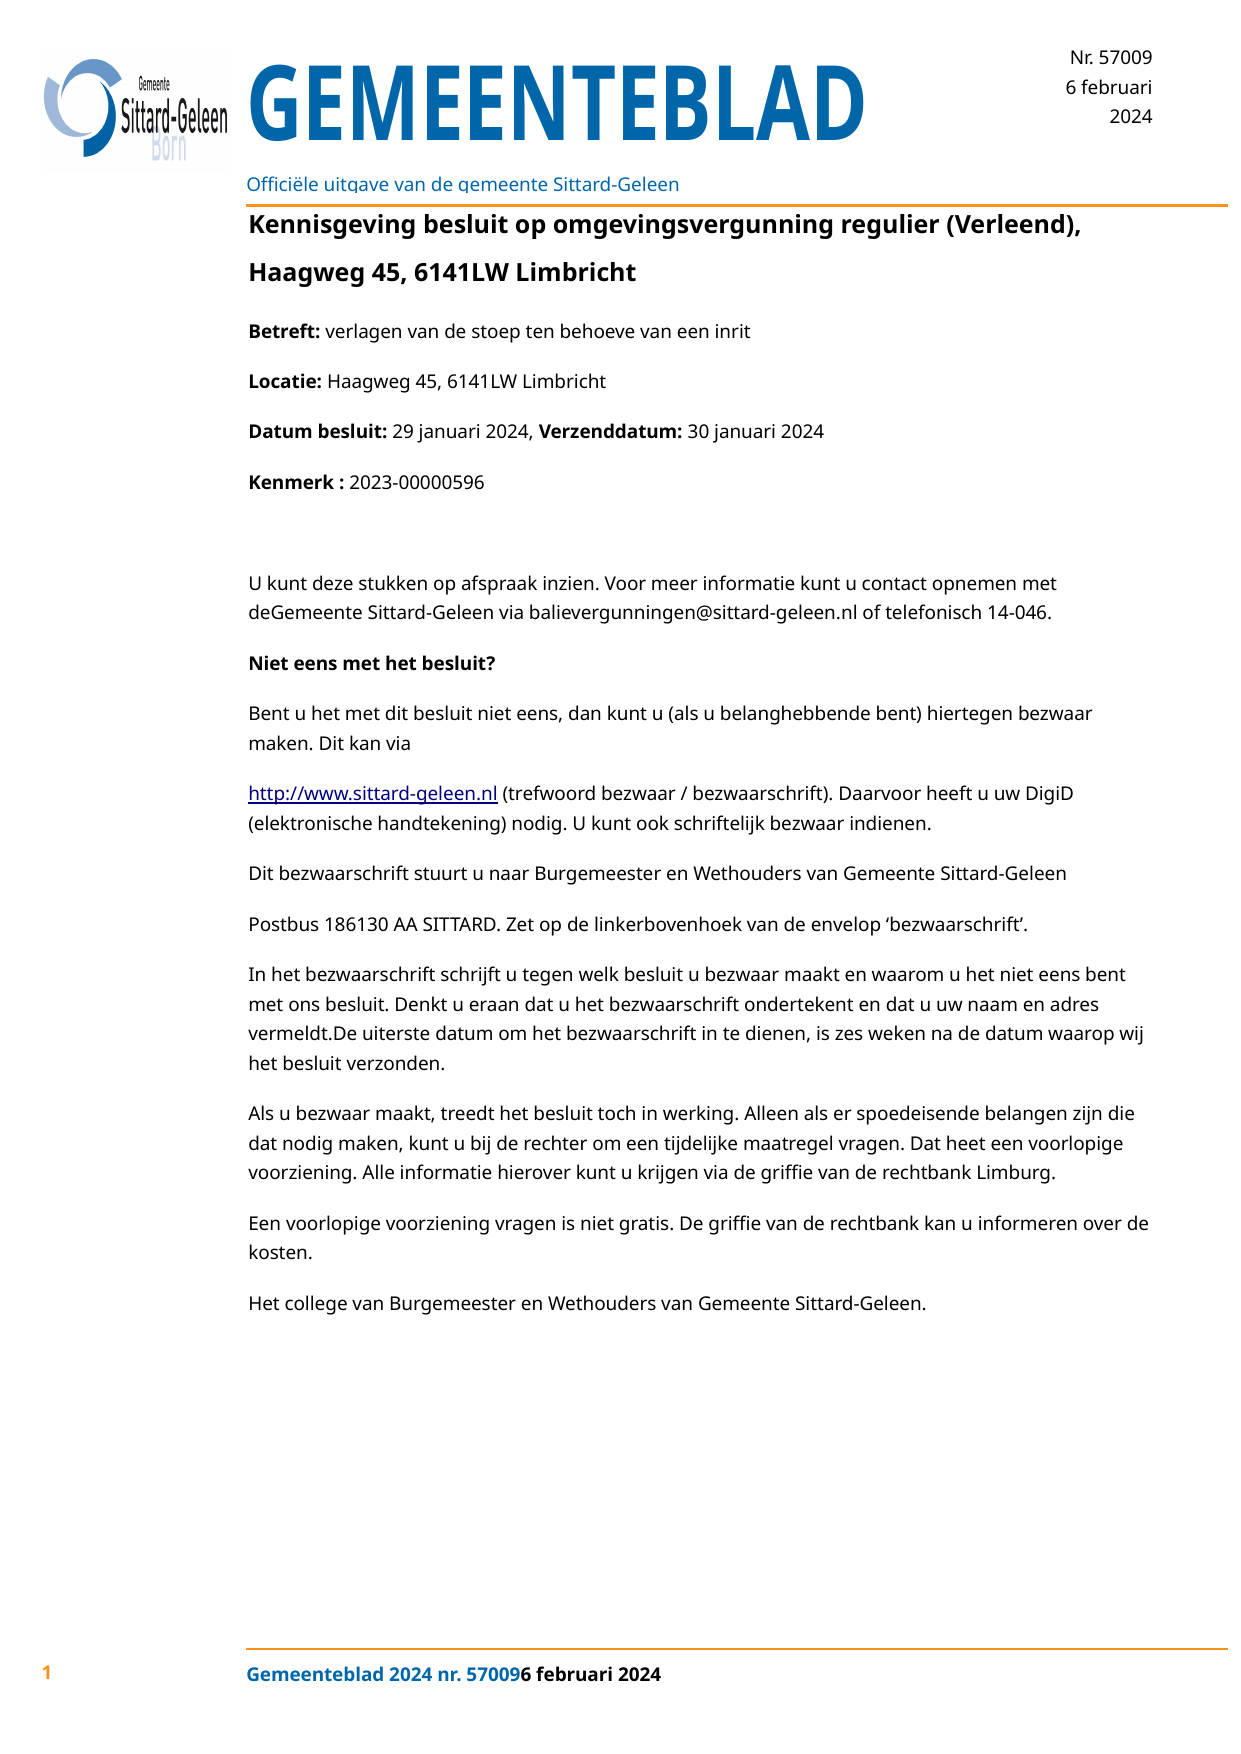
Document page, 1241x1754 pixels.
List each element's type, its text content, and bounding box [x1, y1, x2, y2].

text http://www.sittard-geleen.nl (trefwoord bezwaar / bezwaarschrift). Daarvoor heeft u uw DigiD (elektronische handtekening) nodig. U kunt ook schriftelijk bezwaar indienen. [248, 780, 1152, 836]
text Locatie: Haagweg 45, 6141LW Limbricht [248, 368, 1152, 394]
text Niet eens met het besluit? [248, 650, 1152, 676]
text Het college van Burgemeester en Wethouders van Gemeente Sittard-Geleen. [248, 1290, 1152, 1316]
text Kenmerk : 2023-00000596 [248, 469, 1152, 495]
text In het bezwaarschrift schrijft u tegen welk besluit u bezwaar maakt en waarom u het niet eens bent met ons besluit. Denkt u eraan dat u het bezwaarschrift ondertekent en dat u uw naam en adres vermeldt.De uiterste datum om het bezwaarschrift in te dienen, is zes weken na de datum waarop wij het besluit verzonden. [248, 961, 1152, 1076]
picture [41, 47, 231, 172]
text Dit bezwaarschrift stuurt u naar Burgemeester en Wethouders van Gemeente Sittard-Geleen [248, 860, 1152, 886]
text U kunt deze stukken op afspraak inzien. Voor meer informatie kunt u contact opnemen met deGemeente Sittard-Geleen via balievergunningen@sittard-geleen.nl of telefonisch 14-046. [248, 570, 1152, 625]
text Betreft: verlagen van de stoep ten behoeve van een inrit [248, 318, 1152, 344]
text Een voorlopige voorziening vragen is niet gratis. De griffie van de rechtbank kan u informeren over de kosten. [248, 1210, 1152, 1265]
text Kennisgeving besluit op omgevingsvergunning regulier (Verleend), Haagweg 45, 6141LW Limbricht [248, 207, 1152, 288]
text Postbus 186130 AA SITTARD. Zet op de linkerbovenhoek van de envelop ‘bezwaarschrift’. [248, 911, 1152, 937]
text Als u bezwaar maakt, treedt het besluit toch in werking. Alleen als er spoedeisende belangen zijn die dat nodig maken, kunt u bij de rechter om een tijdelijke maatregel vragen. Dat heet een voorlopige voorziening. Alle informatie hierover kunt u krijgen via de griffie van de rechtbank Limburg. [248, 1100, 1152, 1185]
text Datum besluit: 29 januari 2024, Verzenddatum: 30 januari 2024 [248, 419, 1152, 444]
text Bent u het met dit besluit niet eens, dan kunt u (als u belanghebbende bent) hiertegen bezwaar maken. Dit kan via [248, 700, 1152, 756]
